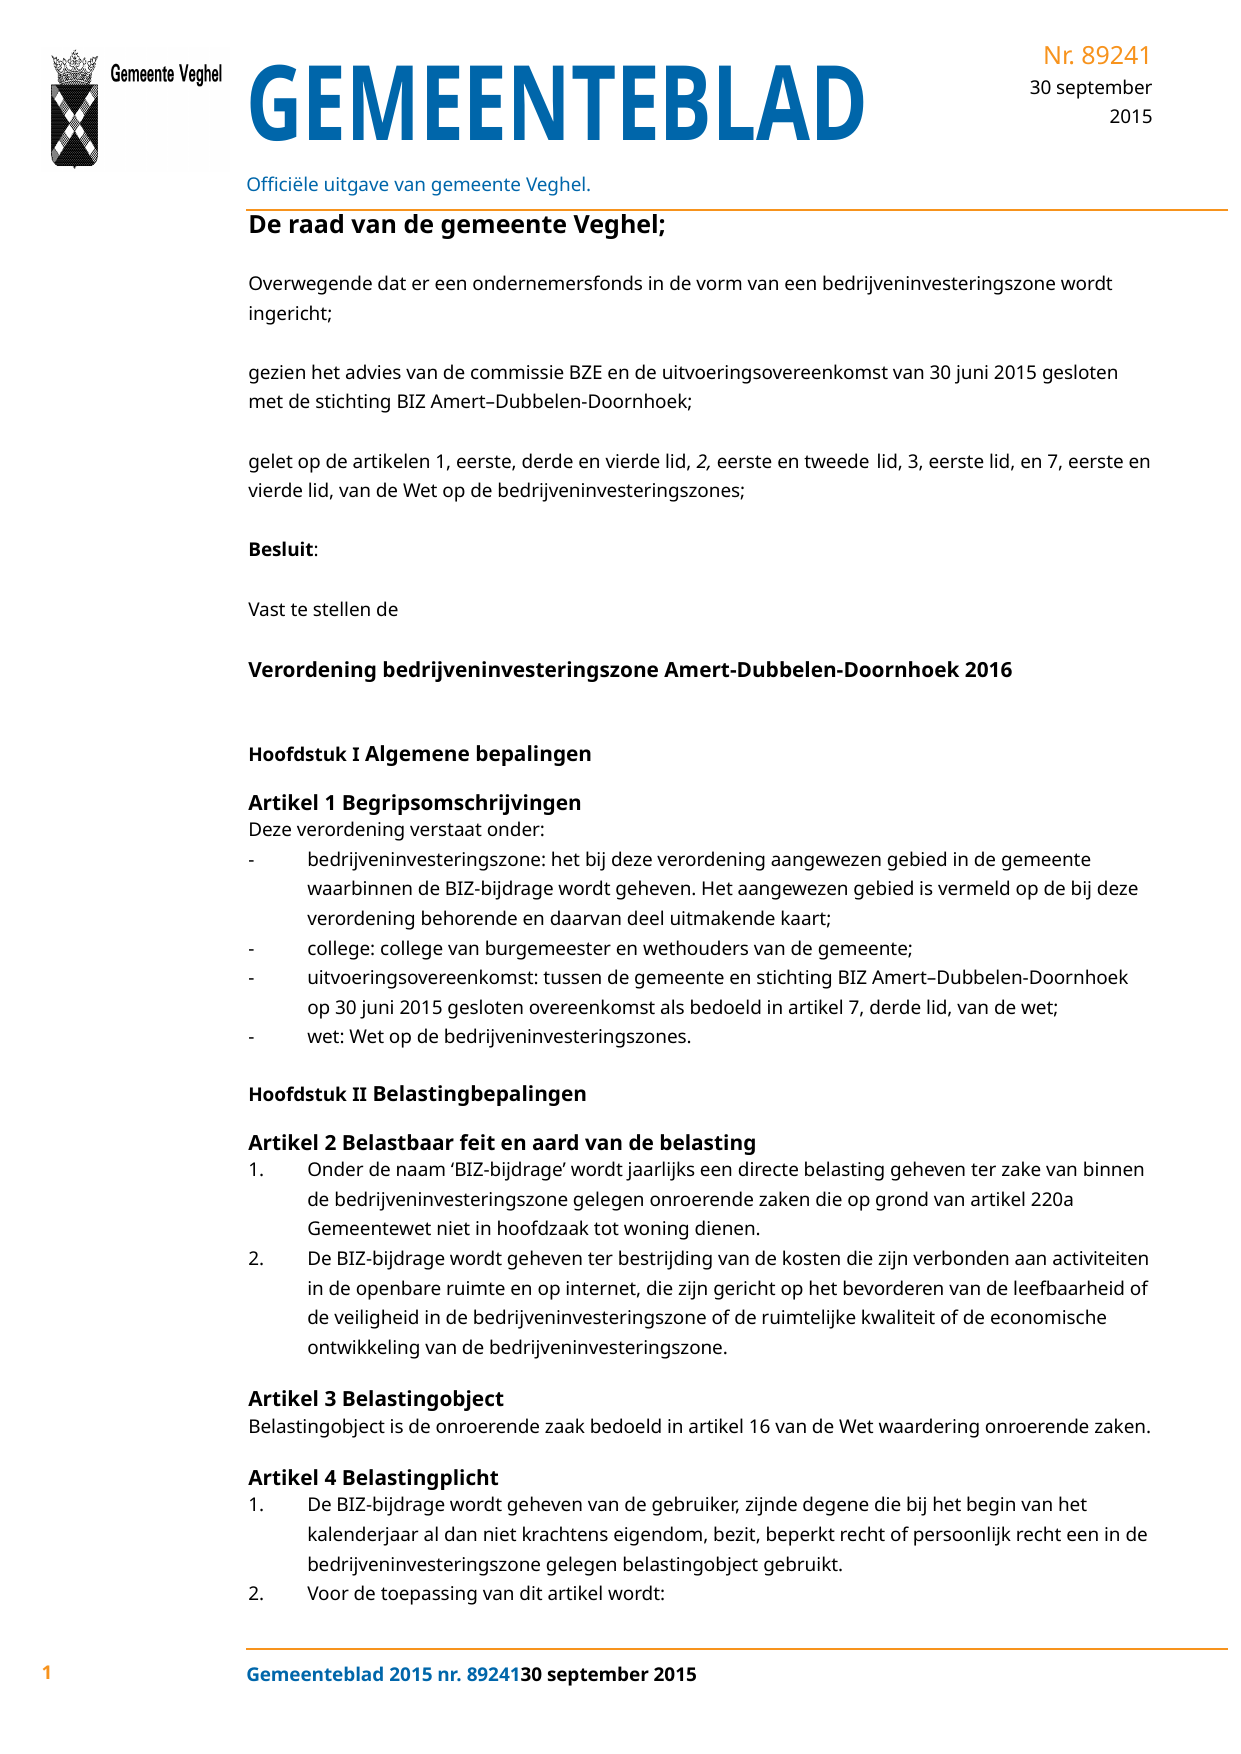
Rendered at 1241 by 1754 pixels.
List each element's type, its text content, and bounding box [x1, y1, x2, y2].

list Voor de toepassing van dit artikel wordt: [248, 1580, 1152, 1606]
text Overwegende dat er een ondernemersfonds in de vorm van een bedrijveninvesteringszone wordt ingericht; [248, 270, 1152, 326]
text Hoofdstuk I Algemene bepalingen [248, 739, 1152, 767]
list De BIZ-bijdrage wordt geheven ter bestrijding van de kosten die zijn verbonden aan activiteiten in de openbare ruimte en op internet, die zijn gericht op het bevorderen van de leefbaarheid of de veiligheid in de bedrijveninvesteringszone of de ruimtelijke kwaliteit of de economische ontwikkeling van de bedrijveninvesteringszone. [248, 1245, 1152, 1360]
text Artikel 2 Belastbaar feit en aard van de belasting [248, 1128, 1152, 1156]
text Vast te stellen de [248, 596, 1152, 621]
list De BIZ-bijdrage wordt geheven van de gebruiker, zijnde degene die bij het begin van het kalenderjaar al dan niet krachtens eigendom, bezit, beperkt recht of persoonlijk recht een in de bedrijveninvesteringszone gelegen belastingobject gebruikt. [248, 1492, 1152, 1577]
text gezien het advies van de commissie BZE en de uitvoeringsovereenkomst van 30 juni 2015 gesloten met de stichting BIZ Amert–Dubbelen-Doornhoek; [248, 359, 1152, 414]
text gelet op de artikelen 1, eerste, derde en vierde lid, 2, eerste en tweede lid, 3, eerste lid, en 7, eerste en vierde lid, van de Wet op de bedrijveninvesteringszones; [248, 448, 1152, 503]
picture [41, 47, 231, 172]
list wet: Wet op de bedrijveninvesteringszones. [248, 1023, 1152, 1049]
text De raad van de gemeente Veghel; [248, 211, 1152, 241]
text Artikel 4 Belastingplicht [248, 1463, 1152, 1492]
list Onder de naam ‘BIZ-bijdrage’ wordt jaarlijks een directe belasting geheven ter zake van binnen de bedrijveninvesteringszone gelegen onroerende zaken die op grond van artikel 220a Gemeentewet niet in hoofdzaak tot woning dienen. [248, 1156, 1152, 1241]
text Besluit: [248, 537, 1152, 562]
list college: college van burgemeester en wethouders van de gemeente; [248, 935, 1152, 960]
text Verordening bedrijveninvesteringszone Amert-Dubbelen-Doornhoek 2016 [248, 655, 1152, 683]
text Belastingobject is de onroerende zaak bedoeld in artikel 16 van de Wet waardering onroerende zaken. [248, 1413, 1152, 1438]
text Hoofdstuk II Belastingbepalingen [248, 1079, 1152, 1107]
list bedrijveninvesteringszone: het bij deze verordening aangewezen gebied in de gemeente waarbinnen de BIZ-bijdrage wordt geheven. Het aangewezen gebied is vermeld op de bij deze verordening behorende en daarvan deel uitmakende kaart; [248, 846, 1152, 931]
text Artikel 1 Begripsomschrijvingen [248, 788, 1152, 816]
text Artikel 3 Belastingobject [248, 1384, 1152, 1413]
text Deze verordening verstaat onder: [248, 816, 1152, 842]
list uitvoeringsovereenkomst: tussen de gemeente en stichting BIZ Amert–Dubbelen-Doornhoek op 30 juni 2015 gesloten overeenkomst als bedoeld in artikel 7, derde lid, van de wet; [248, 964, 1152, 1019]
